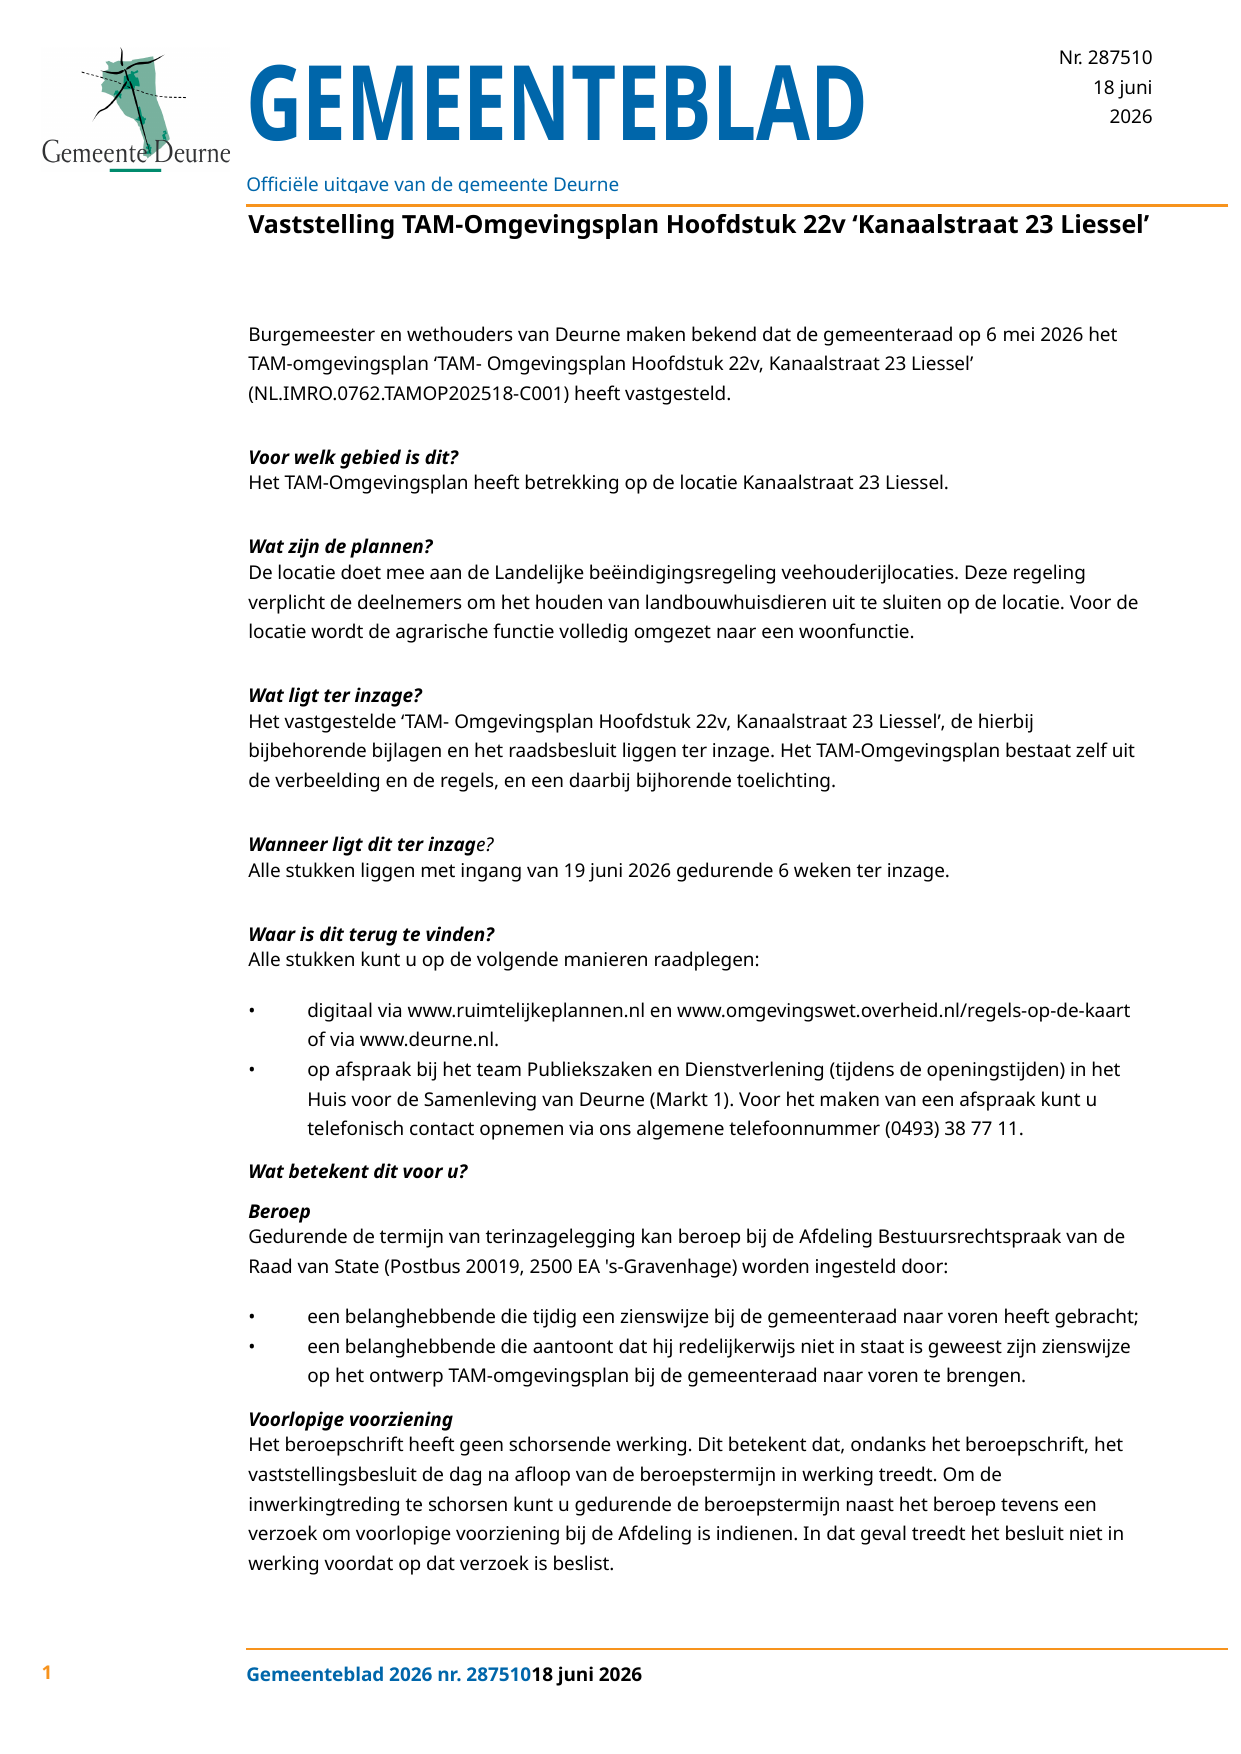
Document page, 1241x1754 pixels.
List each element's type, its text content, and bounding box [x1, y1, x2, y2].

text Vaststelling TAM-Omgevingsplan Hoofdstuk 22v ‘Kanaalstraat 23 Liessel’ [248, 207, 1152, 241]
text Het vastgestelde ‘TAM- Omgevingsplan Hoofdstuk 22v, Kanaalstraat 23 Liessel’, de hierbij bijbehorende bijlagen en het raadsbesluit liggen ter inzage. Het TAM-Omgevingsplan bestaat zelf uit de verbeelding en de regels, en een daarbij bijhorende toelichting. [248, 708, 1152, 793]
picture [41, 47, 231, 172]
text De locatie doet mee aan de Landelijke beëindigingsregeling veehouderijlocaties. Deze regeling verplicht de deelnemers om het houden van landbouwhuisdieren uit te sluiten op de locatie. Voor de locatie wordt de agrarische functie volledig omgezet naar een woonfunctie. [248, 559, 1152, 644]
list een belanghebbende die tijdig een zienswijze bij de gemeenteraad naar voren heeft gebracht; [248, 1303, 1152, 1329]
text Waar is dit terug te vinden? [248, 921, 1152, 947]
text Voorlopige voorziening [248, 1406, 1152, 1432]
list digitaal via www.ruimtelijkeplannen.nl en www.omgevingswet.overheid.nl/regels-op-de-kaart of via www.deurne.nl. [248, 997, 1152, 1052]
text Wanneer ligt dit ter inzage? [248, 831, 1152, 857]
text Wat betekent dit voor u? [248, 1158, 1152, 1184]
text Het beroepschrift heeft geen schorsende werking. Dit betekent dat, ondanks het beroepschrift, het vaststellingsbesluit de dag na afloop van de beroepstermijn in werking treedt. Om de inwerkingtreding te schorsen kunt u gedurende de beroepstermijn naast het beroep tevens een verzoek om voorlopige voorziening bij de Afdeling is indienen. In dat geval treedt het besluit niet in werking voordat op dat verzoek is beslist. [248, 1432, 1152, 1576]
text Gedurende de termijn van terinzagelegging kan beroep bij de Afdeling Bestuursrechtspraak van de Raad van State (Postbus 20019, 2500 EA 's-Gravenhage) worden ingesteld door: [248, 1223, 1152, 1279]
text Alle stukken kunt u op de volgende manieren raadplegen: [248, 947, 1152, 972]
text Alle stukken liggen met ingang van 19 juni 2026 gedurende 6 weken ter inzage. [248, 857, 1152, 883]
text Beroep [248, 1198, 1152, 1223]
list een belanghebbende die aantoont dat hij redelijkerwijs niet in staat is geweest zijn zienswijze op het ontwerp TAM-omgevingsplan bij de gemeenteraad naar voren te brengen. [248, 1333, 1152, 1388]
text Wat ligt ter inzage? [248, 682, 1152, 708]
text Voor welk gebied is dit? [248, 444, 1152, 469]
text Wat zijn de plannen? [248, 533, 1152, 559]
list op afspraak bij het team Publiekszaken en Dienstverlening (tijdens de openingstijden) in het Huis voor de Samenleving van Deurne (Markt 1). Voor het maken van een afspraak kunt u telefonisch contact opnemen via ons algemene telefoonnummer (0493) 38 77 11. [248, 1056, 1152, 1141]
text Burgemeester en wethouders van Deurne maken bekend dat de gemeenteraad op 6 mei 2026 het TAM-omgevingsplan ‘TAM- Omgevingsplan Hoofdstuk 22v, Kanaalstraat 23 Liessel’ (NL.IMRO.0762.TAMOP202518-C001) heeft vastgesteld. [248, 321, 1152, 406]
text Het TAM-Omgevingsplan heeft betrekking op de locatie Kanaalstraat 23 Liessel. [248, 469, 1152, 495]
